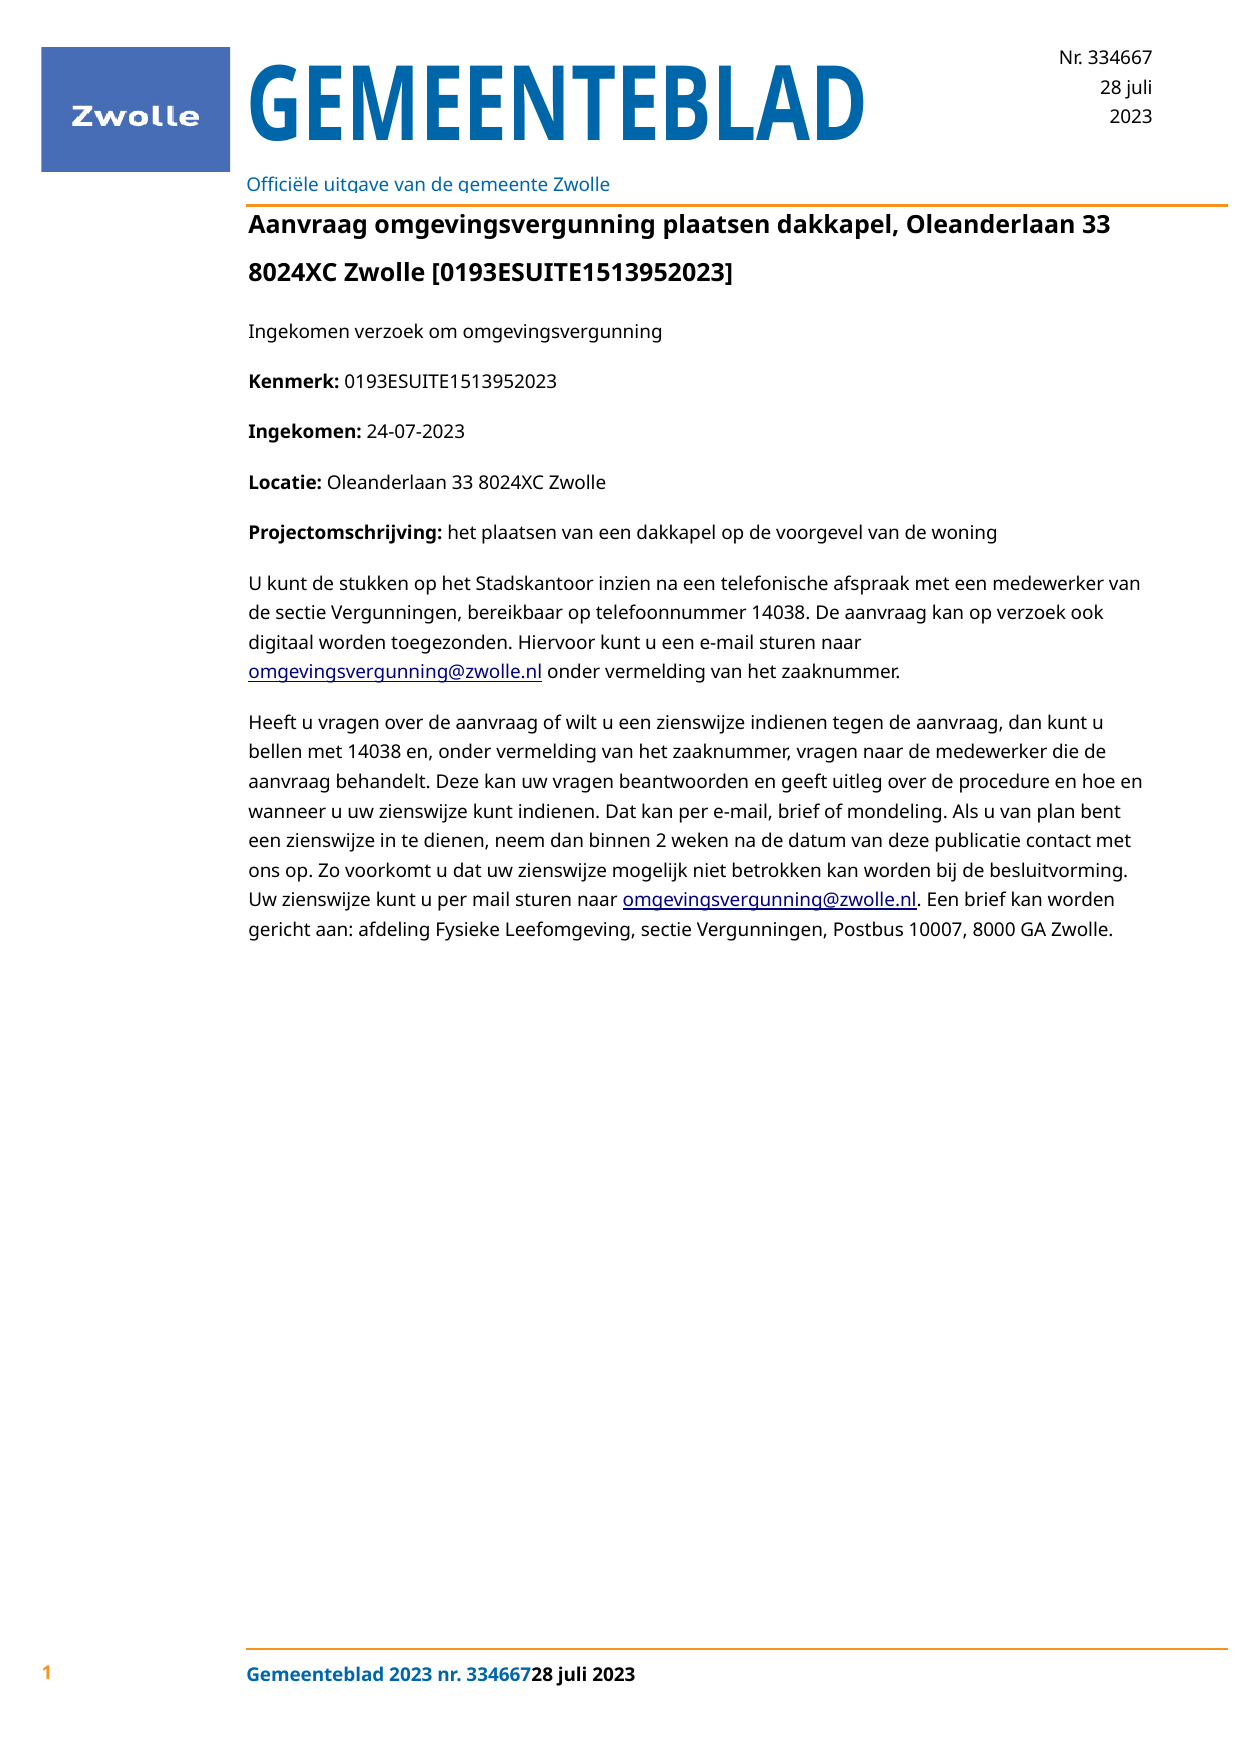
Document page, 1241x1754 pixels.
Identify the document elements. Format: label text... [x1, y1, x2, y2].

picture [41, 47, 231, 172]
text Heeft u vragen over de aanvraag of wilt u een zienswijze indienen tegen de aanvraag, dan kunt u bellen met 14038 en, onder vermelding van het zaaknummer, vragen naar de medewerker die de aanvraag behandelt. Deze kan uw vragen beantwoorden en geeft uitleg over de procedure en hoe en wanneer u uw zienswijze kunt indienen. Dat kan per e-mail, brief of mondeling. Als u van plan bent een zienswijze in te dienen, neem dan binnen 2 weken na de datum van deze publicatie contact met ons op. Zo voorkomt u dat uw zienswijze mogelijk niet betrokken kan worden bij de besluitvorming. Uw zienswijze kunt u per mail sturen naar omgevingsvergunning@zwolle.nl. Een brief kan worden gericht aan: afdeling Fysieke Leefomgeving, sectie Vergunningen, Postbus 10007, 8000 GA Zwolle. [248, 709, 1152, 942]
text Kenmerk: 0193ESUITE1513952023 [248, 368, 1152, 394]
text Ingekomen verzoek om omgevingsvergunning [248, 318, 1152, 344]
text Ingekomen: 24-07-2023 [248, 419, 1152, 444]
text U kunt de stukken op het Stadskantoor inzien na een telefonische afspraak met een medewerker van de sectie Vergunningen, bereikbaar op telefoonnummer 14038. De aanvraag kan op verzoek ook digitaal worden toegezonden. Hiervoor kunt u een e-mail sturen naar omgevingsvergunning@zwolle.nl onder vermelding van het zaaknummer. [248, 570, 1152, 684]
text Projectomschrijving: het plaatsen van een dakkapel op de voorgevel van de woning [248, 519, 1152, 545]
text Locatie: Oleanderlaan 33 8024XC Zwolle [248, 469, 1152, 495]
text Aanvraag omgevingsvergunning plaatsen dakkapel, Oleanderlaan 33 8024XC Zwolle [0193ESUITE1513952023] [248, 207, 1152, 288]
